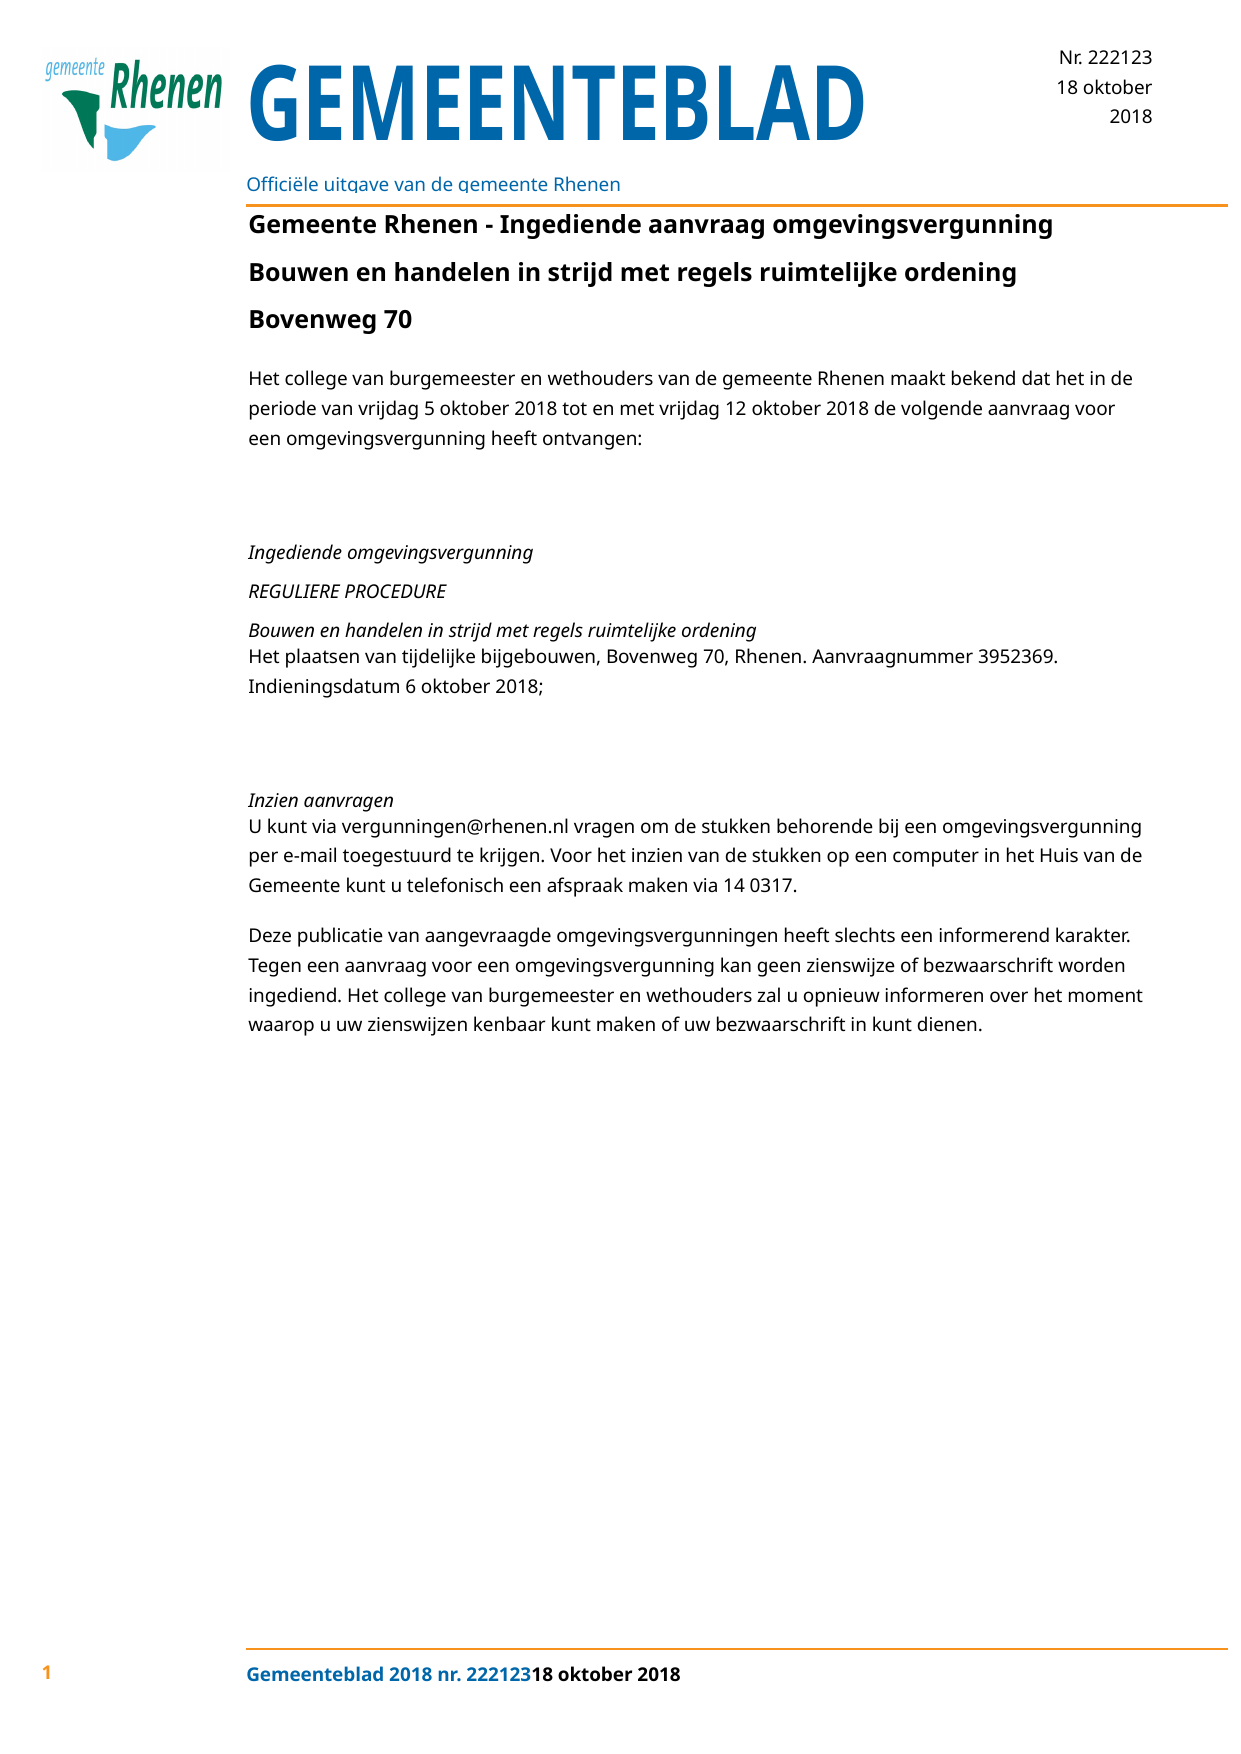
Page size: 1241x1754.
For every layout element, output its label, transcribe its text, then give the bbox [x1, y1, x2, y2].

text Inzien aanvragen [248, 787, 1152, 813]
text U kunt via vergunningen@rhenen.nl vragen om de stukken behorende bij een omgevingsvergunning per e-mail toegestuurd te krijgen. Voor het inzien van de stukken op een computer in het Huis van de Gemeente kunt u telefonisch een afspraak maken via 14 0317. [248, 813, 1152, 898]
text REGULIERE PROCEDURE [248, 578, 1152, 604]
text Het college van burgemeester en wethouders van de gemeente Rhenen maakt bekend dat het in de periode van vrijdag 5 oktober 2018 tot en met vrijdag 12 oktober 2018 de volgende aanvraag voor een omgevingsvergunning heeft ontvangen: [248, 366, 1152, 450]
text Ingediende omgevingsvergunning [248, 539, 1152, 565]
text Gemeente Rhenen - Ingediende aanvraag omgevingsvergunning Bouwen en handelen in strijd met regels ruimtelijke ordening Bovenweg 70 [248, 207, 1152, 336]
text Bouwen en handelen in strijd met regels ruimtelijke ordening [248, 618, 1152, 643]
text Deze publicatie van aangevraagde omgevingsvergunningen heeft slechts een informerend karakter. Tegen een aanvraag voor een omgevingsvergunning kan geen zienswijze of bezwaarschrift worden ingediend. Het college van burgemeester en wethouders zal u opnieuw informeren over het moment waarop u uw zienswijzen kenbaar kunt maken of uw bezwaarschrift in kunt dienen. [248, 923, 1152, 1037]
picture [41, 47, 231, 172]
text Het plaatsen van tijdelijke bijgebouwen, Bovenweg 70, Rhenen. Aanvraagnummer 3952369. Indieningsdatum 6 oktober 2018; [248, 643, 1152, 699]
